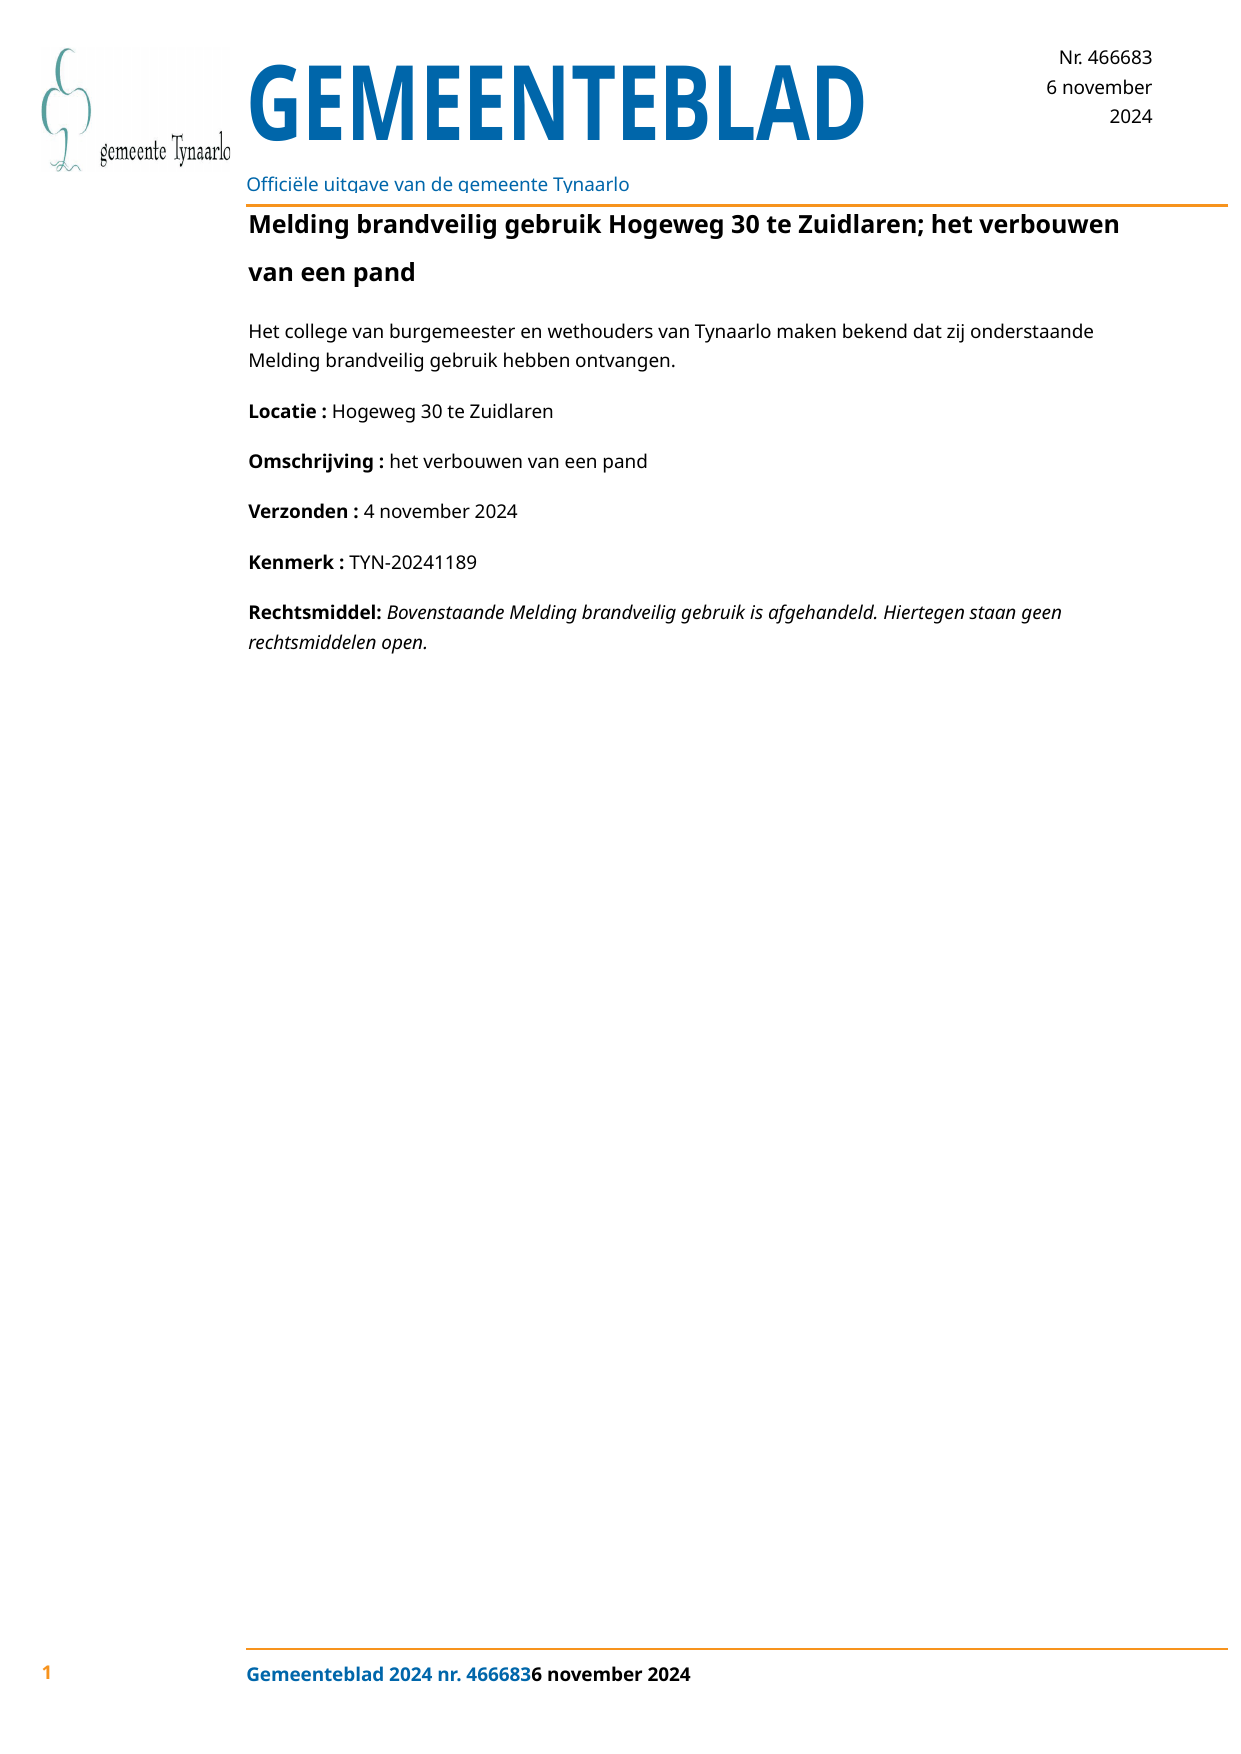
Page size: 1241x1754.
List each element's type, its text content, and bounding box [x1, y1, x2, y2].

text Melding brandveilig gebruik Hogeweg 30 te Zuidlaren; het verbouwen van een pand [248, 207, 1152, 288]
text Omschrijving : het verbouwen van een pand [248, 448, 1152, 474]
picture [41, 47, 231, 172]
text Kenmerk : TYN-20241189 [248, 549, 1152, 575]
text Het college van burgemeester en wethouders van Tynaarlo maken bekend dat zij onderstaande Melding brandveilig gebruik hebben ontvangen. [248, 318, 1152, 373]
text Rechtsmiddel: Bovenstaande Melding brandveilig gebruik is afgehandeld. Hiertegen staan geen rechtsmiddelen open. [248, 599, 1152, 655]
text Verzonden : 4 november 2024 [248, 499, 1152, 524]
text Locatie : Hogeweg 30 te Zuidlaren [248, 398, 1152, 424]
